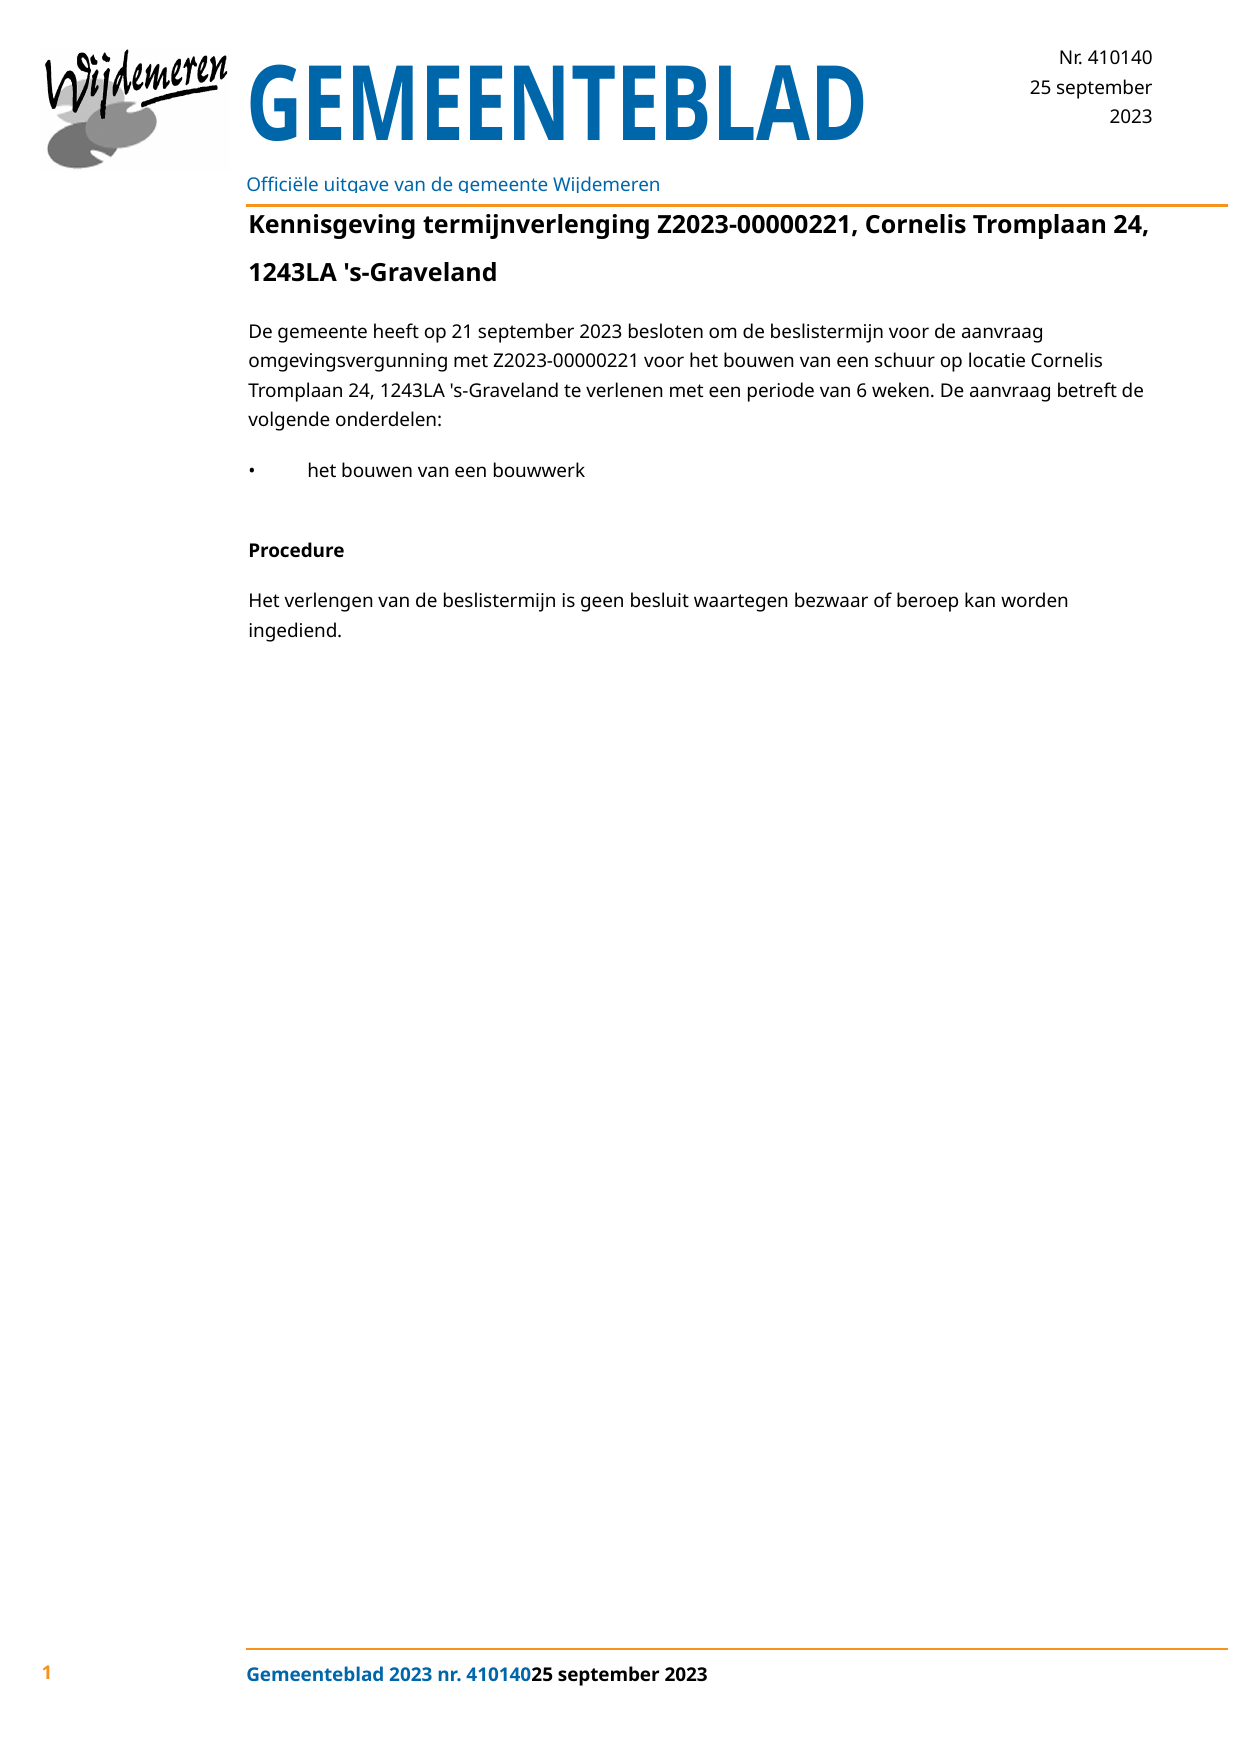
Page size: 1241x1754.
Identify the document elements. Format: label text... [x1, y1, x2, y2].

text Het verlengen van de beslistermijn is geen besluit waartegen bezwaar of beroep kan worden ingediend. [248, 587, 1152, 643]
list het bouwen van een bouwwerk [248, 457, 1152, 483]
picture [41, 47, 231, 172]
text Procedure [248, 537, 1152, 563]
text Kennisgeving termijnverlenging Z2023-00000221, Cornelis Tromplaan 24, 1243LA 's-Graveland [248, 207, 1152, 288]
text De gemeente heeft op 21 september 2023 besloten om de beslistermijn voor de aanvraag omgevingsvergunning met Z2023-00000221 voor het bouwen van een schuur op locatie Cornelis Tromplaan 24, 1243LA 's-Graveland te verlenen met een periode van 6 weken. De aanvraag betreft de volgende onderdelen: [248, 318, 1152, 432]
